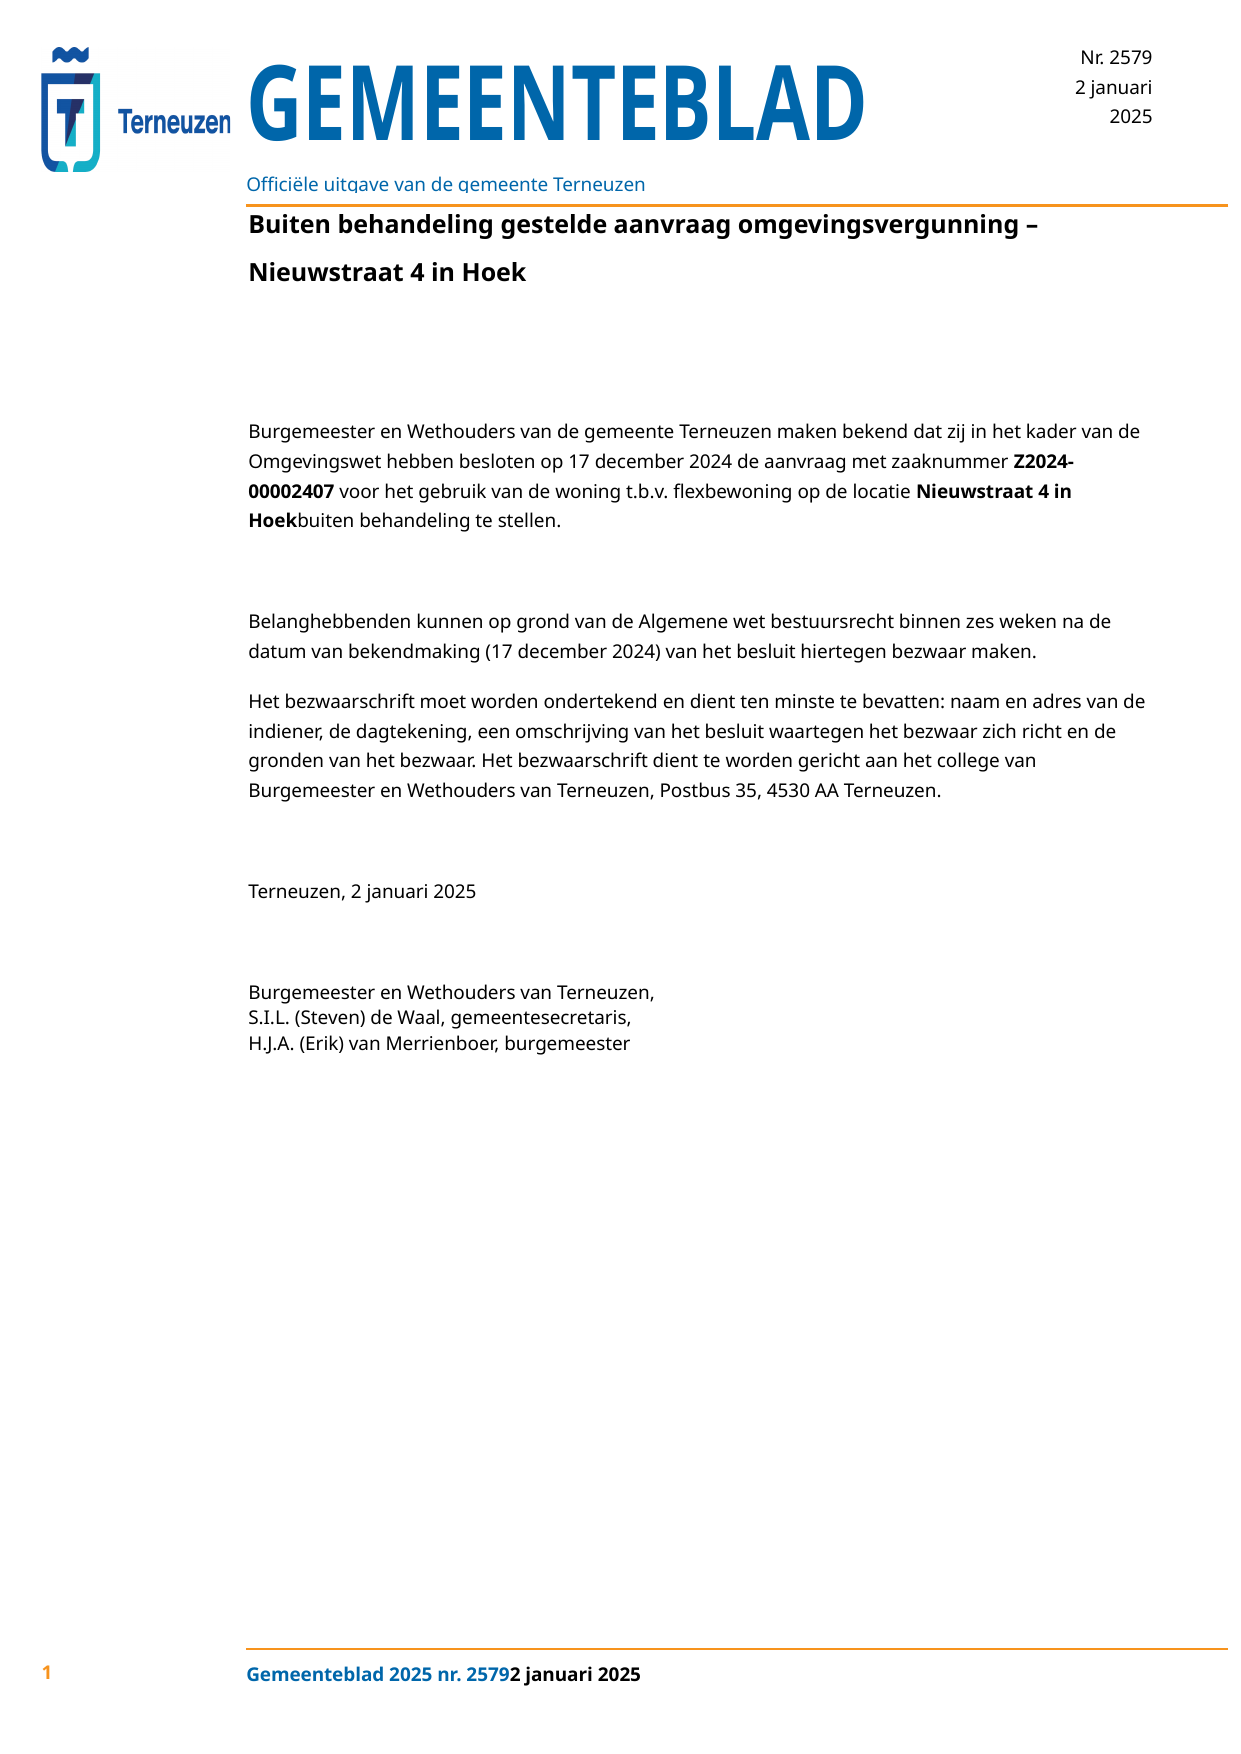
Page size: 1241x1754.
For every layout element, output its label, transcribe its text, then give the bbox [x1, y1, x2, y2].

text Terneuzen, 2 januari 2025 [248, 878, 1152, 904]
text Het bezwaarschrift moet worden ondertekend en dient ten minste te bevatten: naam en adres van de indiener, de dagtekening, een omschrijving van het besluit waartegen het bezwaar zich richt en de gronden van het bezwaar. Het bezwaarschrift dient te worden gericht aan het college van Burgemeester en Wethouders van Terneuzen, Postbus 35, 4530 AA Terneuzen. [248, 688, 1152, 803]
table_cell H.J.A. (Erik) van Merrienboer, burgemeester [248, 1030, 1152, 1056]
table_header Burgemeester en Wethouders van Terneuzen, [248, 979, 1152, 1004]
text Buiten behandeling gestelde aanvraag omgevingsvergunning – Nieuwstraat 4 in Hoek [248, 207, 1152, 288]
table_cell [837, 1005, 1152, 1030]
text Burgemeester en Wethouders van de gemeente Terneuzen maken bekend dat zij in het kader van de Omgevingswet hebben besloten op 17 december 2024 de aanvraag met zaaknummer Z2024-00002407 voor het gebruik van de woning t.b.v. flexbewoning op de locatie Nieuwstraat 4 in Hoekbuiten behandeling te stellen. [248, 419, 1152, 533]
text Belanghebbenden kunnen op grond van de Algemene wet bestuursrecht binnen zes weken na de datum van bekendmaking (17 december 2024) van het besluit hiertegen bezwaar maken. [248, 608, 1152, 664]
table_cell S.I.L. (Steven) de Waal, gemeentesecretaris, [248, 1005, 837, 1030]
picture [41, 47, 231, 172]
